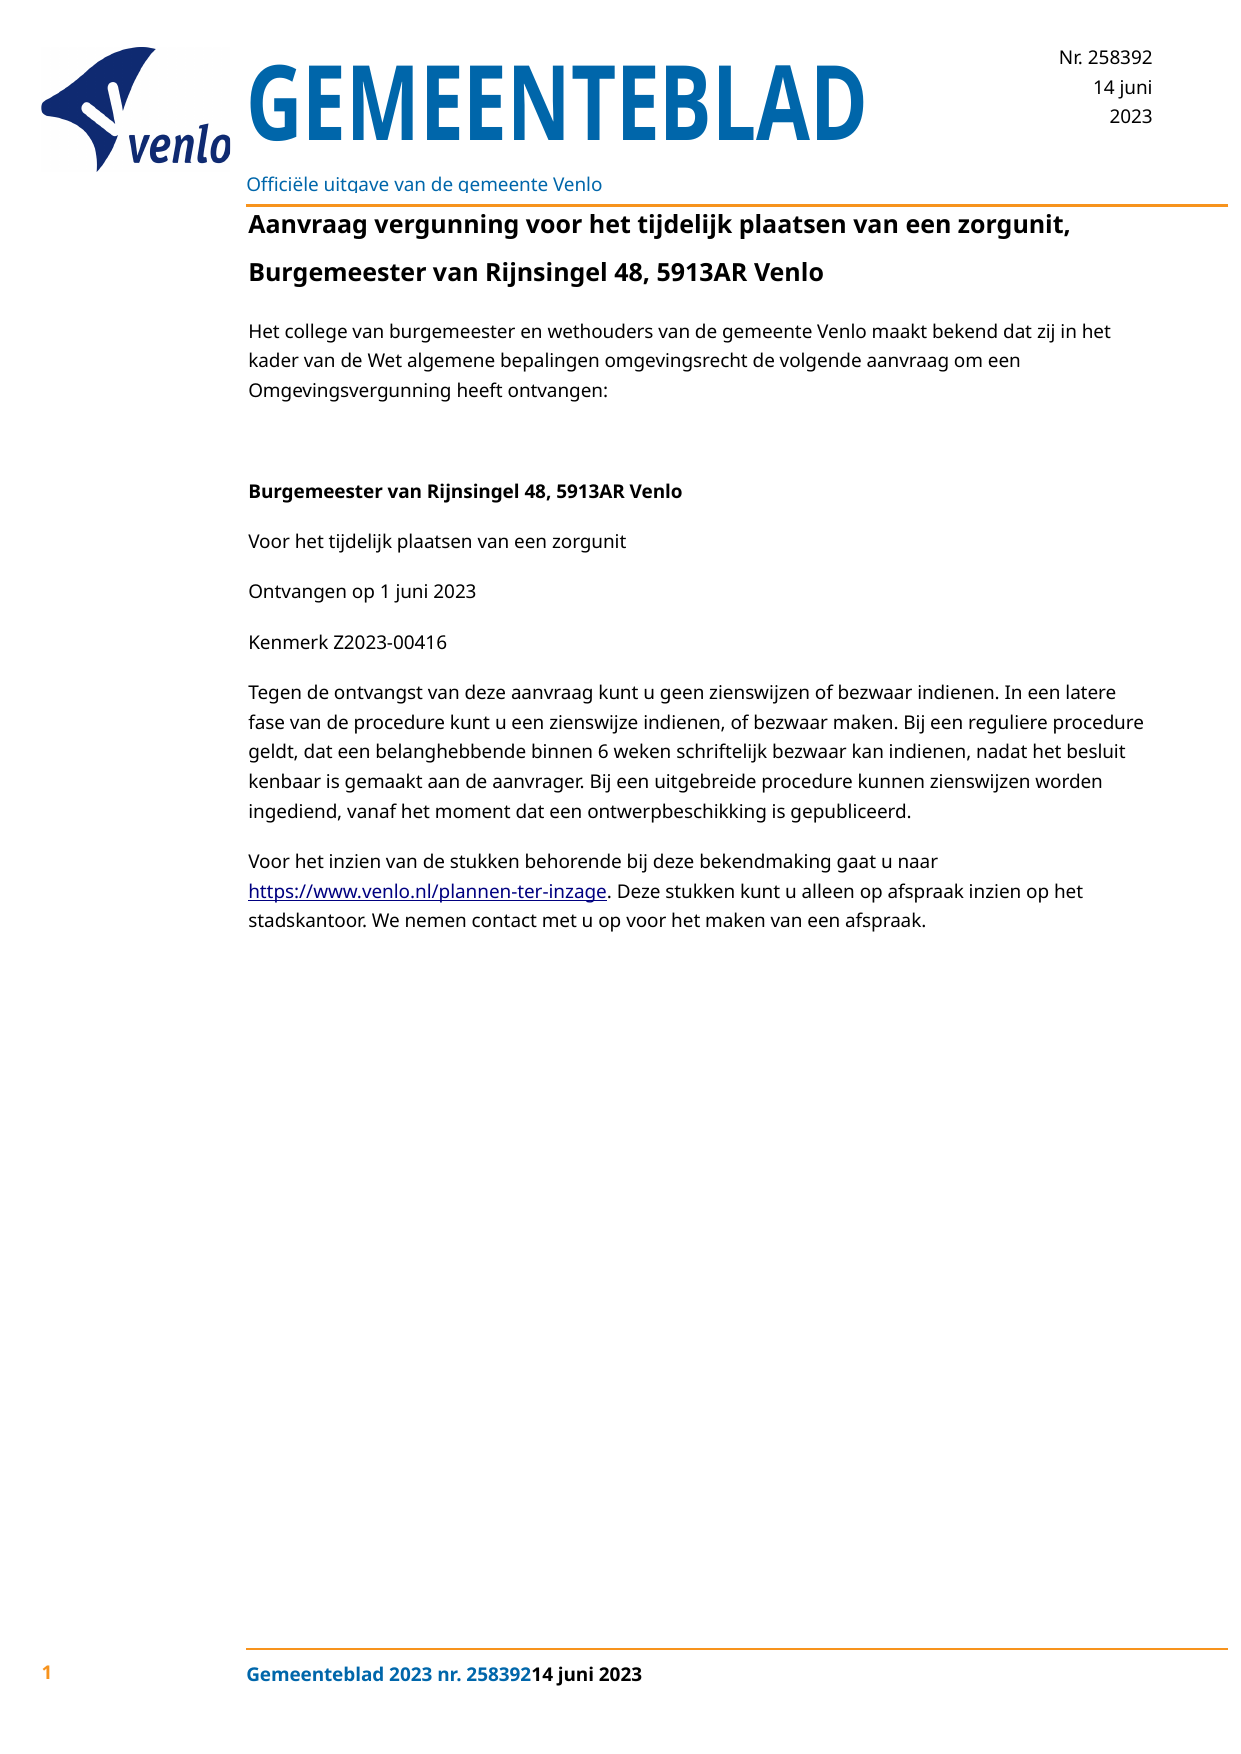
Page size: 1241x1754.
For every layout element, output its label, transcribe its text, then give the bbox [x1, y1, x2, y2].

text Ontvangen op 1 juni 2023 [248, 579, 1152, 604]
text Het college van burgemeester en wethouders van de gemeente Venlo maakt bekend dat zij in het kader van de Wet algemene bepalingen omgevingsrecht de volgende aanvraag om een Omgevingsvergunning heeft ontvangen: [248, 318, 1152, 403]
text Tegen de ontvangst van deze aanvraag kunt u geen zienswijzen of bezwaar indienen. In een latere fase van de procedure kunt u een zienswijze indienen, of bezwaar maken. Bij een reguliere procedure geldt, dat een belanghebbende binnen 6 weken schriftelijk bezwaar kan indienen, nadat het besluit kenbaar is gemaakt aan de aanvrager. Bij een uitgebreide procedure kunnen zienswijzen worden ingediend, vanaf het moment dat een ontwerpbeschikking is gepubliceerd. [248, 679, 1152, 824]
text Voor het inzien van de stukken behorende bij deze bekendmaking gaat u naar https://www.venlo.nl/plannen-ter-inzage. Deze stukken kunt u alleen op afspraak inzien op het stadskantoor. We nemen contact met u op voor het maken van een afspraak. [248, 848, 1152, 933]
text Voor het tijdelijk plaatsen van een zorgunit [248, 528, 1152, 554]
text Burgemeester van Rijnsingel 48, 5913AR Venlo [248, 478, 1152, 504]
text Kenmerk Z2023-00416 [248, 629, 1152, 655]
text Aanvraag vergunning voor het tijdelijk plaatsen van een zorgunit, Burgemeester van Rijnsingel 48, 5913AR Venlo [248, 207, 1152, 288]
picture [41, 47, 231, 172]
